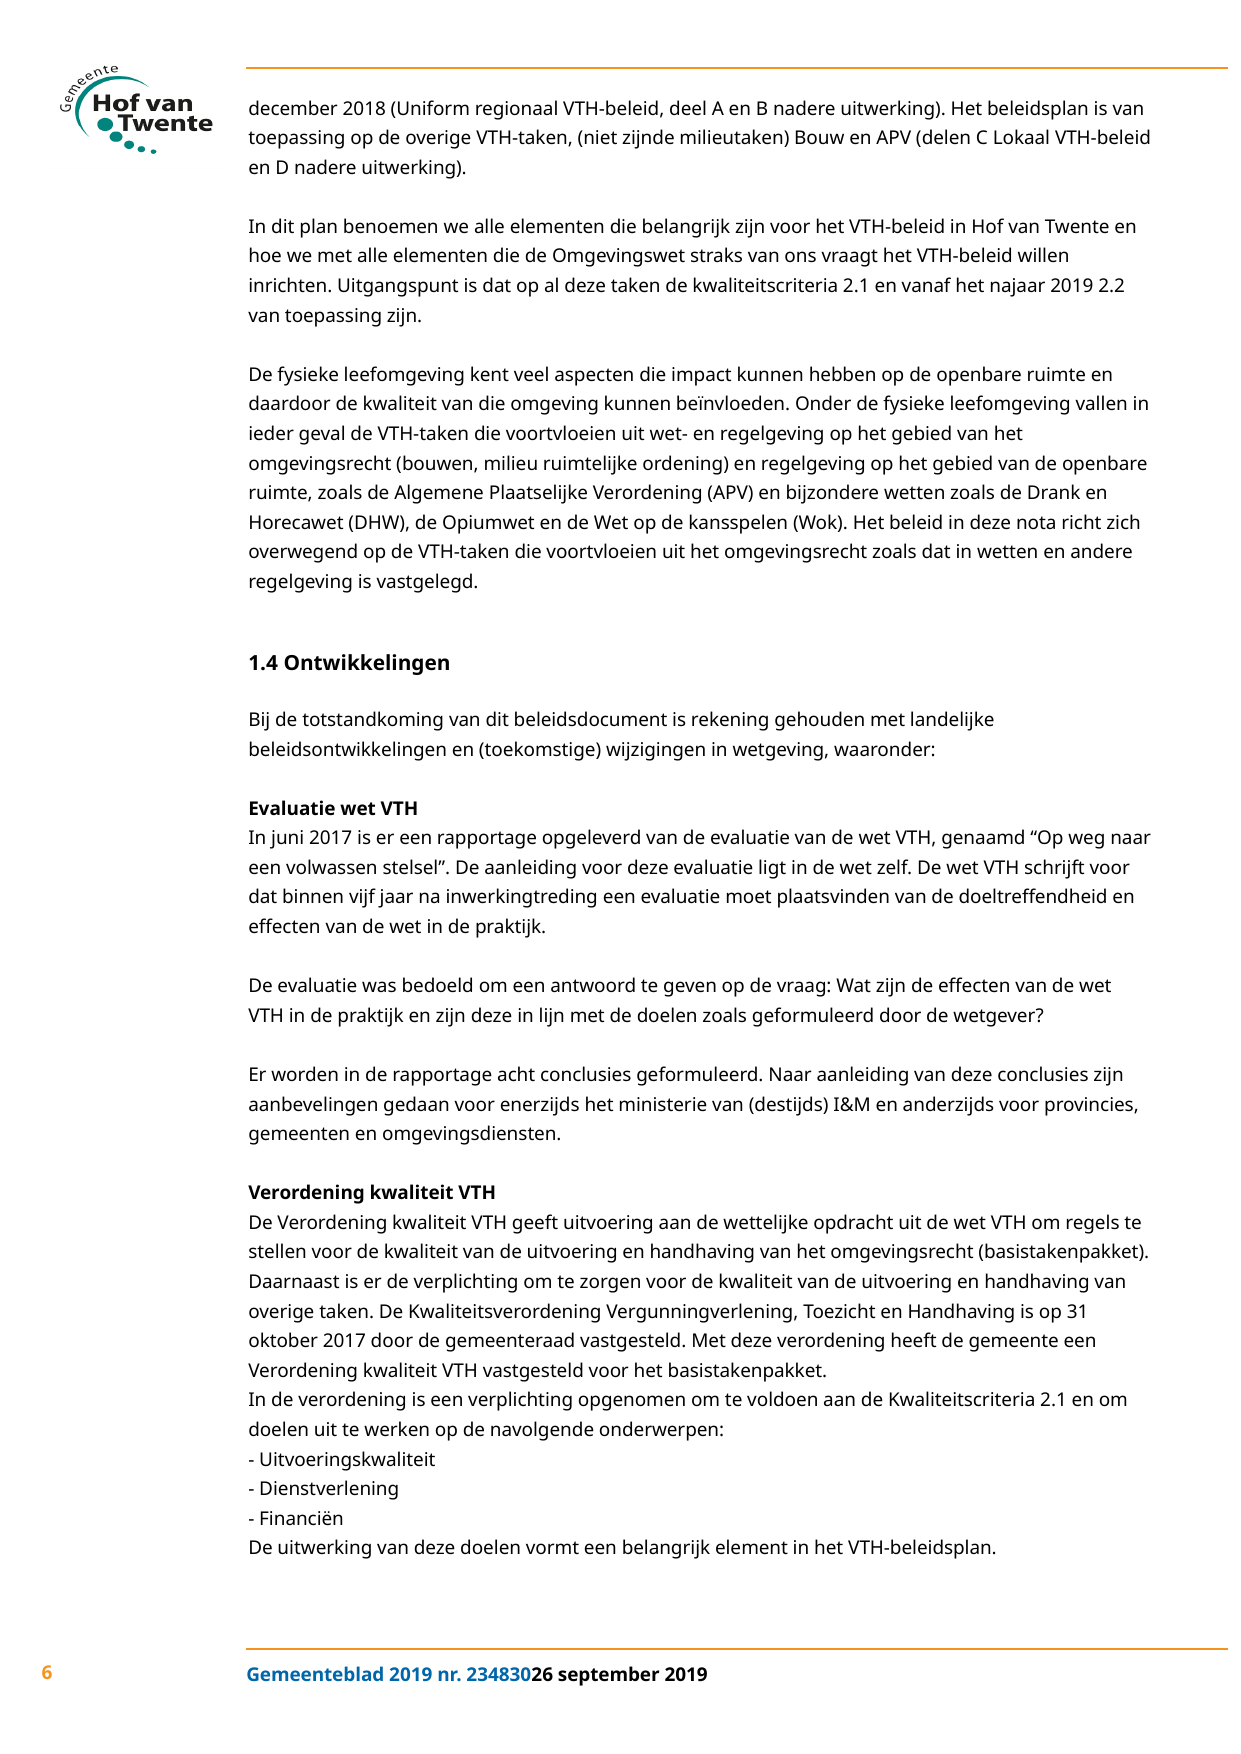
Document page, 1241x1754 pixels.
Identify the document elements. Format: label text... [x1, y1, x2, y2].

text Bij de totstandkoming van dit beleidsdocument is rekening gehouden met landelijke beleidsontwikkelingen en (toekomstige) wijzigingen in wetgeving, waaronder: [248, 706, 1152, 761]
text - Financiën [248, 1505, 1152, 1531]
text december 2018 (Uniform regionaal VTH-beleid, deel A en B nadere uitwerking). Het beleidsplan is van toepassing op de overige VTH-taken, (niet zijnde milieutaken) Bouw en APV (delen C Lokaal VTH-beleid en D nadere uitwerking). [248, 95, 1152, 180]
text De uitwerking van deze doelen vormt een belangrijk element in het VTH-beleidsplan. [248, 1534, 1152, 1560]
text Er worden in de rapportage acht conclusies geformuleerd. Naar aanleiding van deze conclusies zijn aanbevelingen gedaan voor enerzijds het ministerie van (destijds) I&M en anderzijds voor provincies, gemeenten en omgevingsdiensten. [248, 1061, 1152, 1146]
text Verordening kwaliteit VTH [248, 1179, 1152, 1205]
text In dit plan benoemen we alle elementen die belangrijk zijn voor het VTH-beleid in Hof van Twente en hoe we met alle elementen die de Omgevingswet straks van ons vraagt het VTH-beleid willen inrichten. Uitgangspunt is dat op al deze taken de kwaliteitscriteria 2.1 en vanaf het najaar 2019 2.2 van toepassing zijn. [248, 213, 1152, 328]
text De evaluatie was bedoeld om een antwoord te geven op de vraag: Wat zijn de effecten van de wet VTH in de praktijk en zijn deze in lijn met de doelen zoals geformuleerd door de wetgever? [248, 972, 1152, 1028]
text Evaluatie wet VTH [248, 795, 1152, 821]
text - Dienstverlening [248, 1475, 1152, 1501]
picture [41, 47, 231, 172]
text In juni 2017 is er een rapportage opgeleverd van de evaluatie van de wet VTH, genaamd “Op weg naar een volwassen stelsel”. De aanleiding voor deze evaluatie ligt in de wet zelf. De wet VTH schrijft voor dat binnen vijf jaar na inwerkingtreding een evaluatie moet plaatsvinden van de doeltreffendheid en effecten van de wet in de praktijk. [248, 824, 1152, 939]
text De Verordening kwaliteit VTH geeft uitvoering aan de wettelijke opdracht uit de wet VTH om regels te stellen voor de kwaliteit van de uitvoering en handhaving van het omgevingsrecht (basistakenpakket). Daarnaast is er de verplichting om te zorgen voor de kwaliteit van de uitvoering en handhaving van overige taken. De Kwaliteitsverordening Vergunningverlening, Toezicht en Handhaving is op 31 oktober 2017 door de gemeenteraad vastgesteld. Met deze verordening heeft de gemeente een Verordening kwaliteit VTH vastgesteld voor het basistakenpakket. [248, 1209, 1152, 1383]
text In de verordening is een verplichting opgenomen om te voldoen aan de Kwaliteitscriteria 2.1 en om doelen uit te werken op de navolgende onderwerpen: [248, 1387, 1152, 1442]
text De fysieke leefomgeving kent veel aspecten die impact kunnen hebben op de openbare ruimte en daardoor de kwaliteit van die omgeving kunnen beïnvloeden. Onder de fysieke leefomgeving vallen in ieder geval de VTH-taken die voortvloeien uit wet- en regelgeving op het gebied van het omgevingsrecht (bouwen, milieu ruimtelijke ordening) en regelgeving op het gebied van de openbare ruimte, zoals de Algemene Plaatselijke Verordening (APV) en bijzondere wetten zoals de Drank en Horecawet (DHW), de Opiumwet en de Wet op de kansspelen (Wok). Het beleid in deze nota richt zich overwegend op de VTH-taken die voortvloeien uit het omgevingsrecht zoals dat in wetten en andere regelgeving is vastgelegd. [248, 361, 1152, 594]
text 1.4 Ontwikkelingen [248, 648, 1152, 677]
text - Uitvoeringskwaliteit [248, 1446, 1152, 1471]
